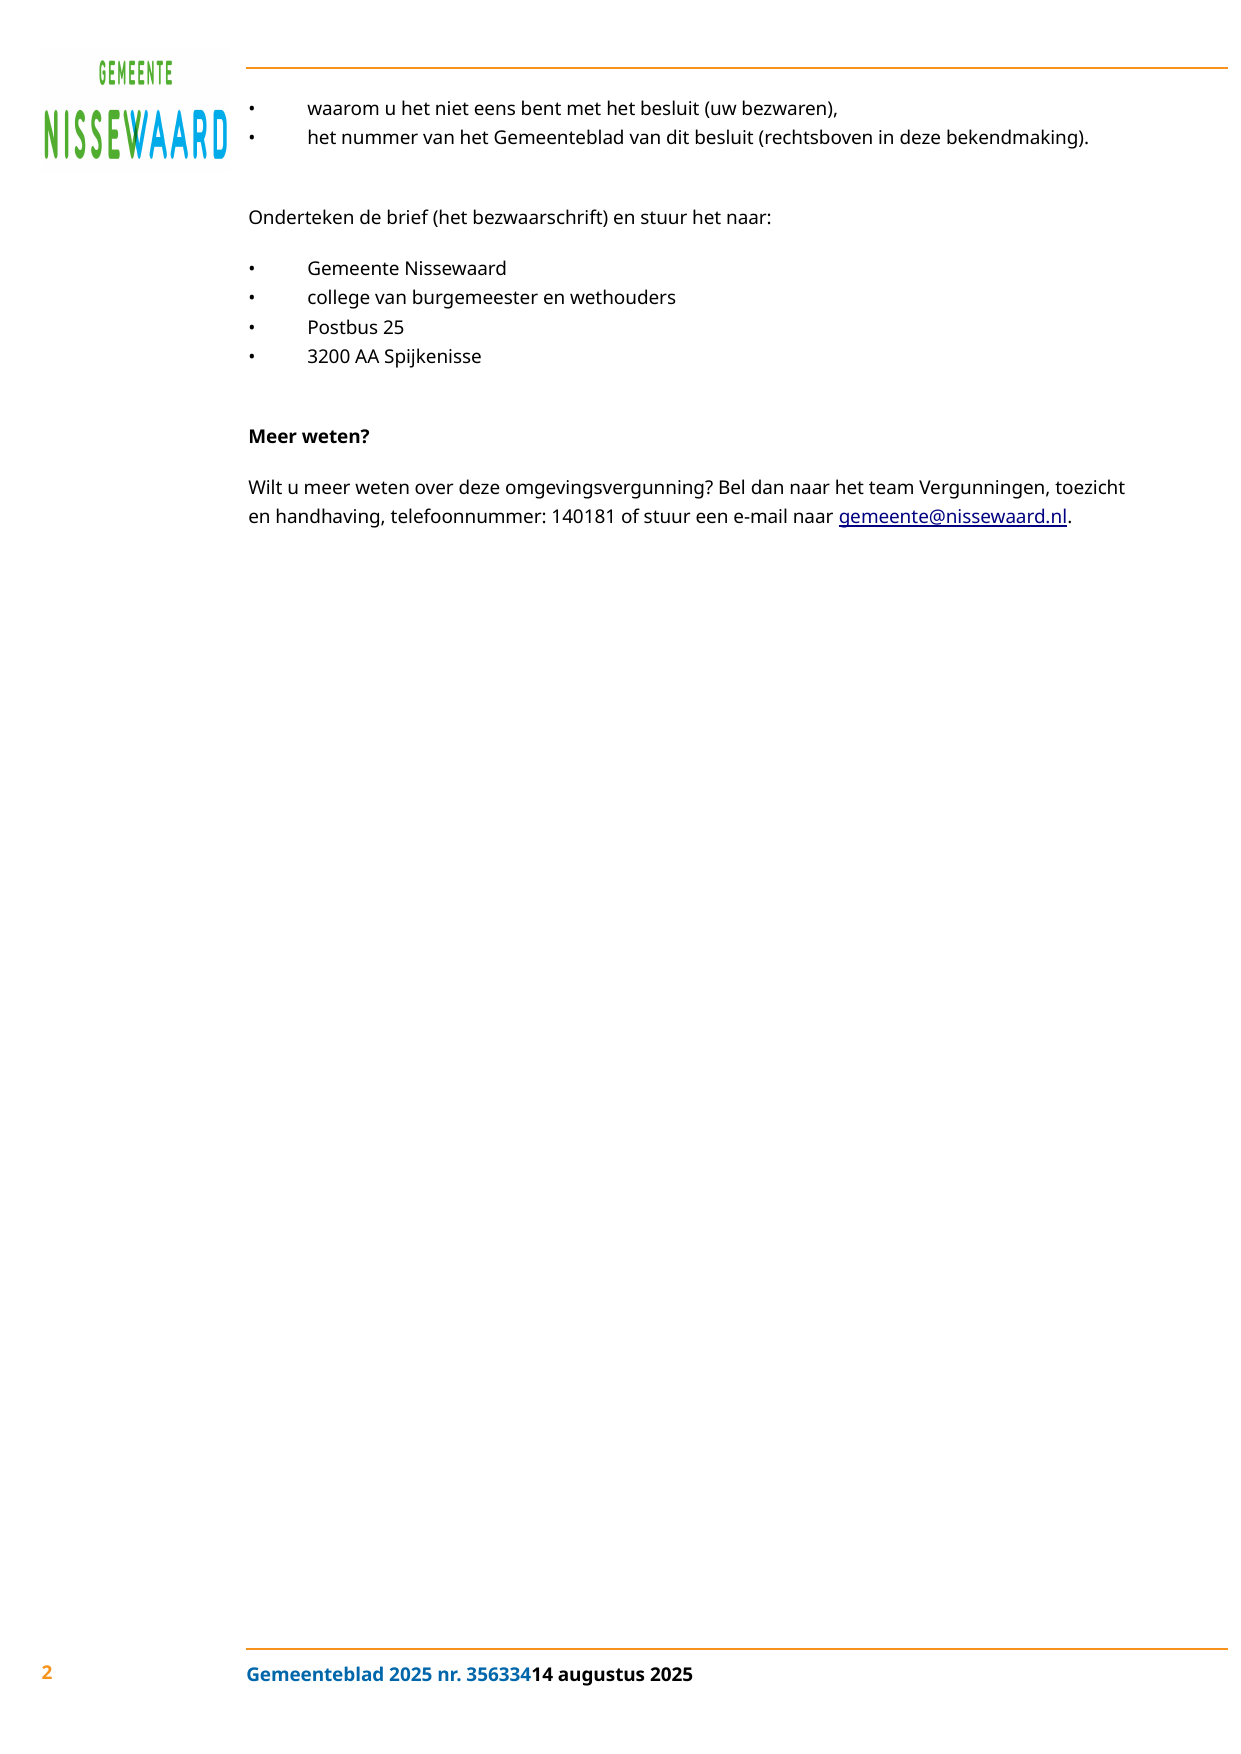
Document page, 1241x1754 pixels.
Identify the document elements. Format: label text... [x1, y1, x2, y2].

list college van burgemeester en wethouders [248, 284, 1152, 310]
list Postbus 25 [248, 314, 1152, 340]
text Meer weten? [248, 423, 1152, 449]
list Gemeente Nissewaard [248, 255, 1152, 281]
list 3200 AA Spijkenisse [248, 343, 1152, 369]
text Onderteken de brief (het bezwaarschrift) en stuur het naar: [248, 204, 1152, 230]
picture [41, 47, 231, 172]
text Wilt u meer weten over deze omgevingsvergunning? Bel dan naar het team Vergunningen, toezicht en handhaving, telefoonnummer: 140181 of stuur een e-mail naar gemeente@nissewaard.nl. [248, 474, 1152, 529]
list waarom u het niet eens bent met het besluit (uw bezwaren), [248, 95, 1152, 121]
list het nummer van het Gemeenteblad van dit besluit (rechtsboven in deze bekendmaking). [248, 124, 1152, 150]
